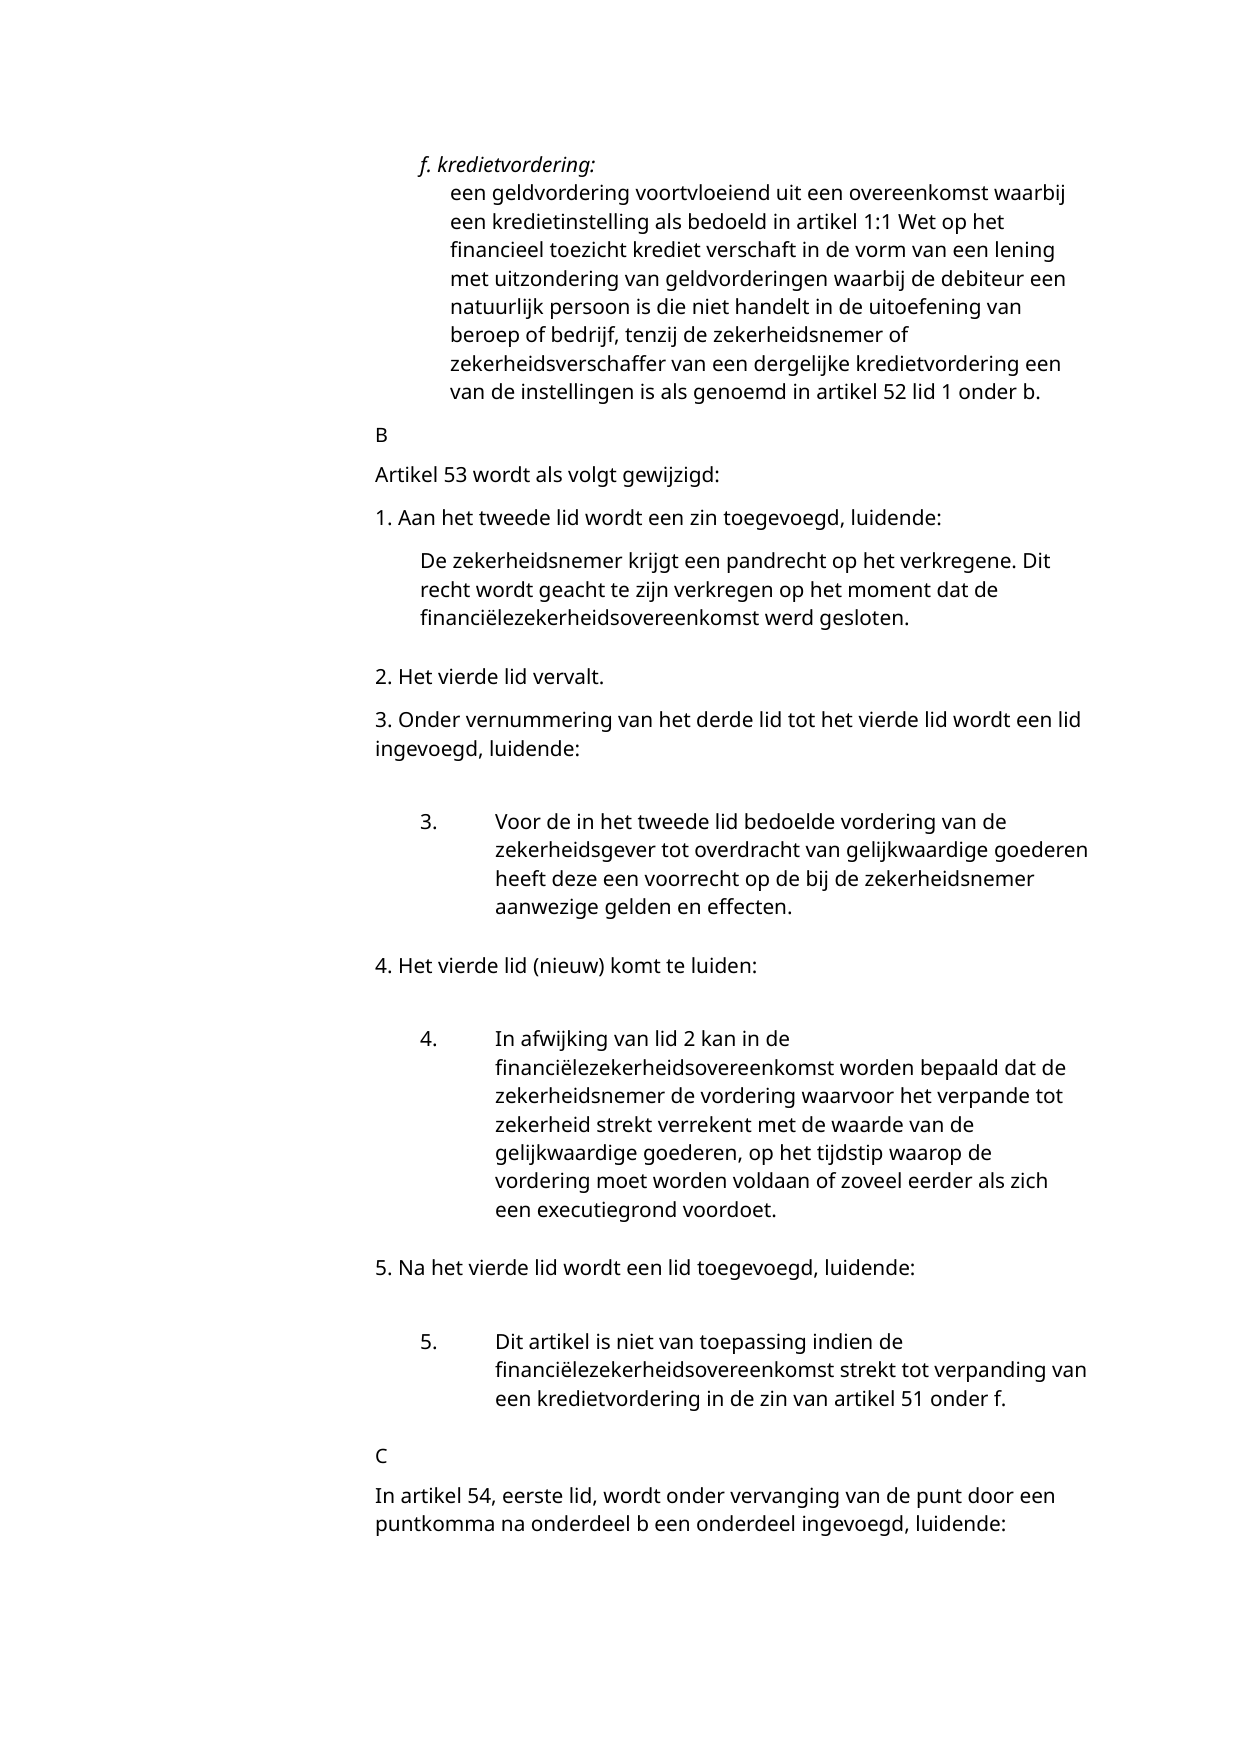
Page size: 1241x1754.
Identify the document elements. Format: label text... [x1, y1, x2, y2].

text B [375, 421, 1090, 448]
text een geldvordering voortvloeiend uit een overeenkomst waarbij een kredietinstelling als bedoeld in artikel 1:1 Wet op het financieel toezicht krediet verschaft in de vorm van een lening met uitzondering van geldvorderingen waarbij de debiteur een natuurlijk persoon is die niet handelt in de uitoefening van beroep of bedrijf, tenzij de zekerheidsnemer of zekerheidsverschaffer van een dergelijke kredietvordering een van de instellingen is als genoemd in artikel 52 lid 1 onder b. [450, 178, 1090, 406]
text 5. Na het vierde lid wordt een lid toegevoegd, luidende: [375, 1253, 1090, 1282]
text 2. Het vierde lid vervalt. [375, 662, 1090, 690]
text C [375, 1442, 1090, 1469]
list Dit artikel is niet van toepassing indien de financiëlezekerheidsovereenkomst strekt tot verpanding van een kredietvordering in de zin van artikel 51 onder f. [420, 1327, 1090, 1412]
text 3. Onder vernummering van het derde lid tot het vierde lid wordt een lid ingevoegd, luidende: [375, 705, 1090, 762]
list Voor de in het tweede lid bedoelde vordering van de zekerheidsgever tot overdracht van gelijkwaardige goederen heeft deze een voorrecht op de bij de zekerheidsnemer aanwezige gelden en effecten. [420, 807, 1090, 921]
text 4. Het vierde lid (nieuw) komt te luiden: [375, 951, 1090, 979]
list In afwijking van lid 2 kan in de financiëlezekerheidsovereenkomst worden bepaald dat de zekerheidsnemer de vordering waarvoor het verpande tot zekerheid strekt verrekent met de waarde van de gelijkwaardige goederen, op het tijdstip waarop de vordering moet worden voldaan of zoveel eerder als zich een executiegrond voordoet. [420, 1024, 1090, 1223]
text f. kredietvordering: [420, 150, 1090, 178]
text De zekerheidsnemer krijgt een pandrecht op het verkregene. Dit recht wordt geacht te zijn verkregen op het moment dat de financiëlezekerheidsovereenkomst werd gesloten. [420, 547, 1090, 632]
text In artikel 54, eerste lid, wordt onder vervanging van de punt door een puntkomma na onderdeel b een onderdeel ingevoegd, luidende: [375, 1481, 1090, 1538]
text Artikel 53 wordt als volgt gewijzigd: [375, 460, 1090, 488]
text 1. Aan het tweede lid wordt een zin toegevoegd, luidende: [375, 503, 1090, 532]
